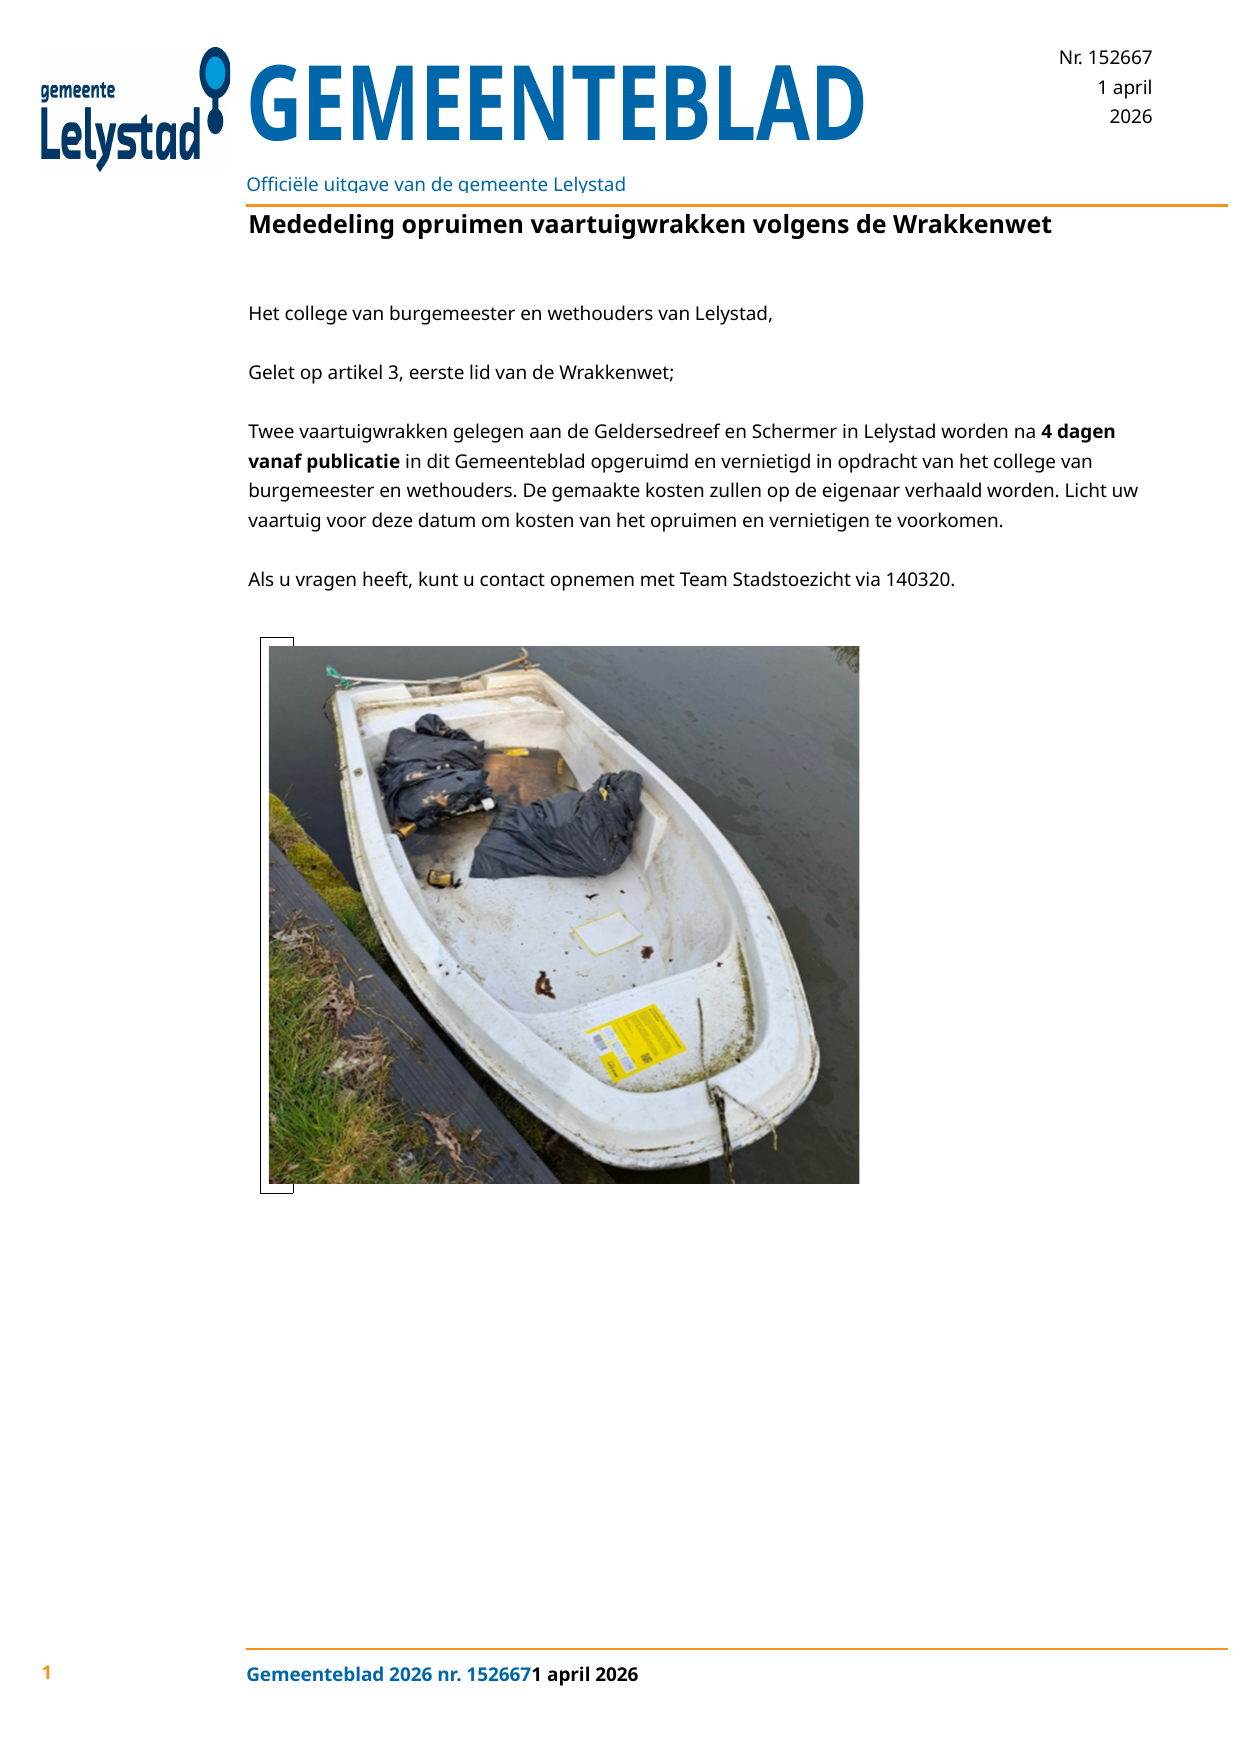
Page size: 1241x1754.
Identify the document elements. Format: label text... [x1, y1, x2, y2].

picture [268, 646, 860, 1184]
text Twee vaartuigwrakken gelegen aan de Geldersedreef en Schermer in Lelystad worden na 4 dagen vanaf publicatie in dit Gemeenteblad opgeruimd en vernietigd in opdracht van het college van burgemeester en wethouders. De gemaakte kosten zullen op de eigenaar verhaald worden. Licht uw vaartuig voor deze datum om kosten van het opruimen en vernietigen te voorkomen. [248, 418, 1152, 533]
picture [41, 47, 231, 172]
text Als u vragen heeft, kunt u contact opnemen met Team Stadstoezicht via 140320. [248, 566, 1152, 592]
text Het college van burgemeester en wethouders van Lelystad, [248, 300, 1152, 326]
text Gelet op artikel 3, eerste lid van de Wrakkenwet; [248, 359, 1152, 385]
text Mededeling opruimen vaartuigwrakken volgens de Wrakkenwet [248, 207, 1152, 241]
